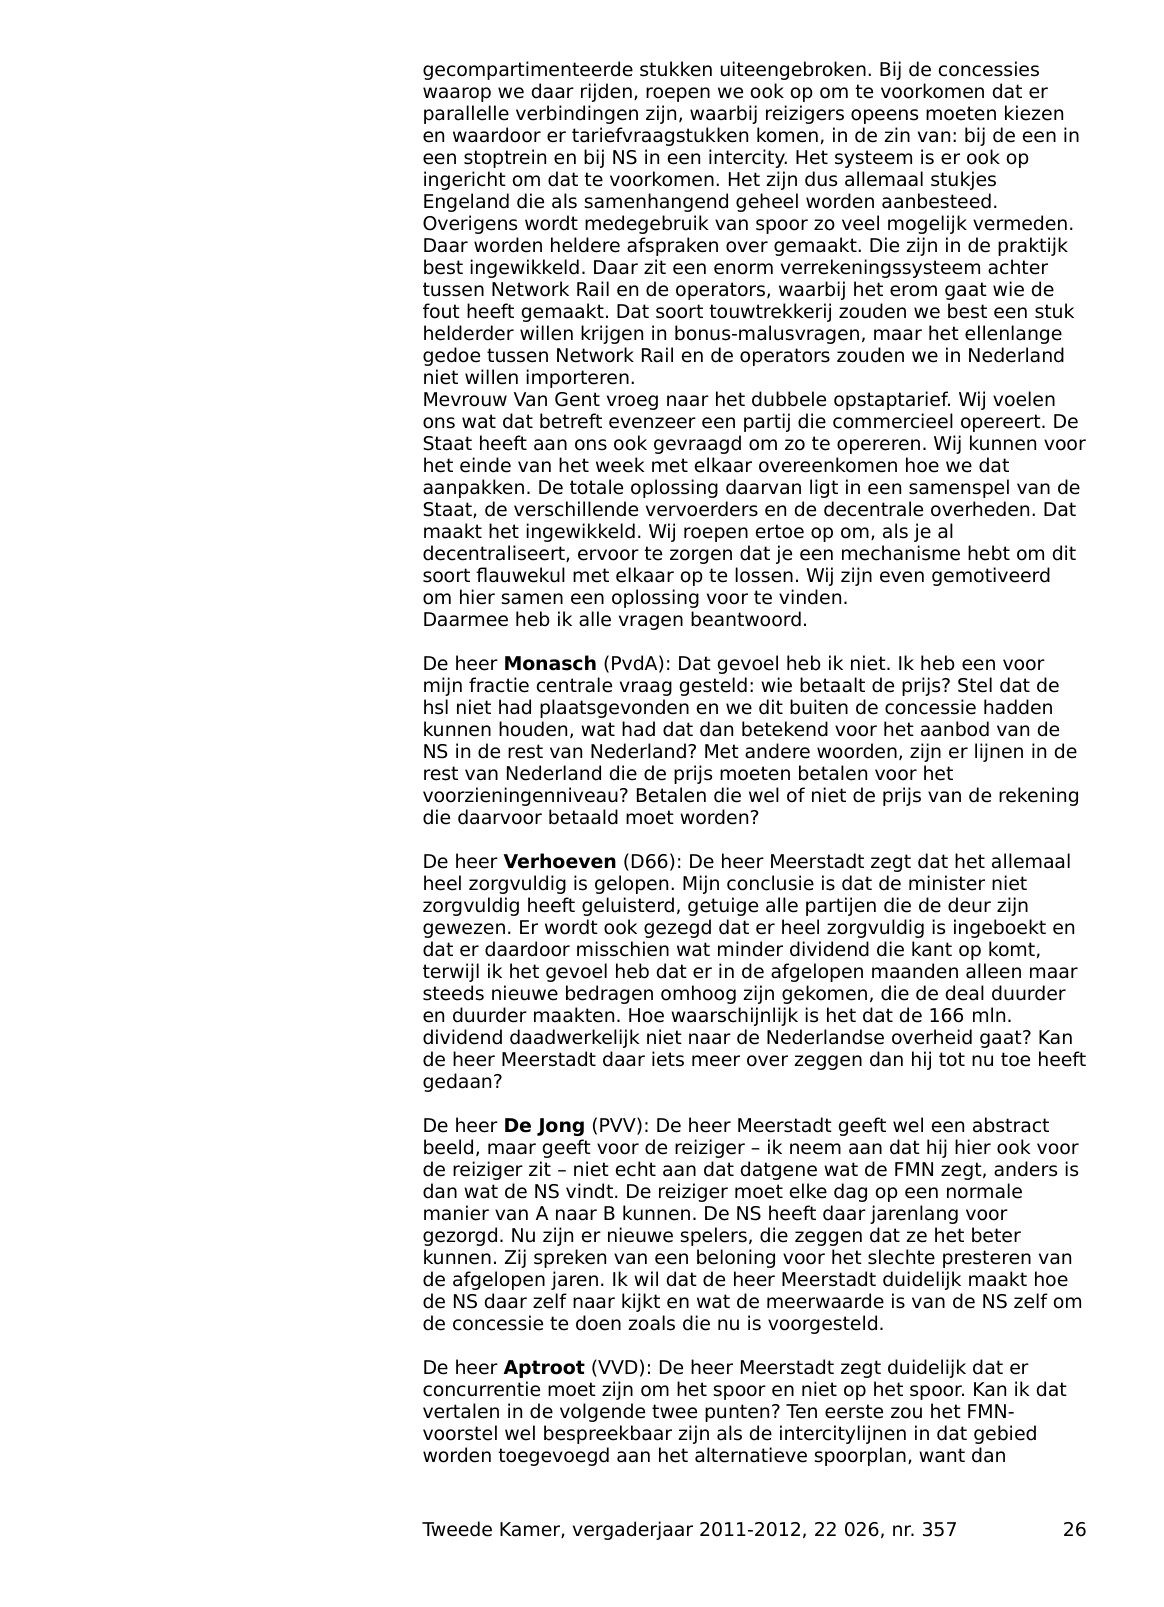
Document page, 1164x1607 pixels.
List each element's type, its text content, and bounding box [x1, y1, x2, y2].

text gecompartimenteerde stukken uiteengebroken. Bij de concessies waarop we daar rijden, roepen we ook op om te voorkomen dat er parallelle verbindingen zijn, waarbij reizigers opeens moeten kiezen en waardoor er tariefvraagstukken komen, in de zin van: bij de een in een stoptrein en bij NS in een intercity. Het systeem is er ook op ingericht om dat te voorkomen. Het zijn dus allemaal stukjes Engeland die als samenhangend geheel worden aanbesteed. Overigens wordt medegebruik van spoor zo veel mogelijk vermeden. Daar worden heldere afspraken over gemaakt. Die zijn in de praktijk best ingewikkeld. Daar zit een enorm verrekeningssysteem achter tussen Network Rail en de operators, waarbij het erom gaat wie de fout heeft gemaakt. Dat soort touwtrekkerij zouden we best een stuk helderder willen krijgen in bonus-malusvragen, maar het ellenlange gedoe tussen Network Rail en de operators zouden we in Nederland niet willen importeren. [422, 59, 1087, 389]
text De heer De Jong (PVV): De heer Meerstadt geeft wel een abstract beeld, maar geeft voor de reiziger – ik neem aan dat hij hier ook voor de reiziger zit – niet echt aan dat datgene wat de FMN zegt, anders is dan wat de NS vindt. De reiziger moet elke dag op een normale manier van A naar B kunnen. De NS heeft daar jarenlang voor gezorgd. Nu zijn er nieuwe spelers, die zeggen dat ze het beter kunnen. Zij spreken van een beloning voor het slechte presteren van de afgelopen jaren. Ik wil dat de heer Meerstadt duidelijk maakt hoe de NS daar zelf naar kijkt en wat de meerwaarde is van de NS zelf om de concessie te doen zoals die nu is voorgesteld. [422, 1115, 1087, 1334]
text Mevrouw Van Gent vroeg naar het dubbele opstaptarief. Wij voelen ons wat dat betreft evenzeer een partij die commercieel opereert. De Staat heeft aan ons ook gevraagd om zo te opereren. Wij kunnen voor het einde van het week met elkaar overeenkomen hoe we dat aanpakken. De totale oplossing daarvan ligt in een samenspel van de Staat, de verschillende vervoerders en de decentrale overheden. Dat maakt het ingewikkeld. Wij roepen ertoe op om, als je al decentraliseert, ervoor te zorgen dat je een mechanisme hebt om dit soort flauwekul met elkaar op te lossen. Wij zijn even gemotiveerd om hier samen een oplossing voor te vinden. [422, 389, 1087, 608]
text De heer Aptroot (VVD): De heer Meerstadt zegt duidelijk dat er concurrentie moet zijn om het spoor en niet op het spoor. Kan ik dat vertalen in de volgende twee punten? Ten eerste zou het FMN-voorstel wel bespreekbaar zijn als de intercitylijnen in dat gebied worden toegevoegd aan het alternatieve spoorplan, want dan [422, 1357, 1087, 1467]
text Daarmee heb ik alle vragen beantwoord. [422, 608, 1087, 631]
text De heer Verhoeven (D66): De heer Meerstadt zegt dat het allemaal heel zorgvuldig is gelopen. Mijn conclusie is dat de minister niet zorgvuldig heeft geluisterd, getuige alle partijen die de deur zijn gewezen. Er wordt ook gezegd dat er heel zorgvuldig is ingeboekt en dat er daardoor misschien wat minder dividend die kant op komt, terwijl ik het gevoel heb dat er in de afgelopen maanden alleen maar steeds nieuwe bedragen omhoog zijn gekomen, die de deal duurder en duurder maakten. Hoe waarschijnlijk is het dat de 166 mln. dividend daadwerkelijk niet naar de Nederlandse overheid gaat? Kan de heer Meerstadt daar iets meer over zeggen dan hij tot nu toe heeft gedaan? [422, 851, 1087, 1092]
text De heer Monasch (PvdA): Dat gevoel heb ik niet. Ik heb een voor mijn fractie centrale vraag gesteld: wie betaalt de prijs? Stel dat de hsl niet had plaatsgevonden en we dit buiten de concessie hadden kunnen houden, wat had dat dan betekend voor het aanbod van de NS in de rest van Nederland? Met andere woorden, zijn er lijnen in de rest van Nederland die de prijs moeten betalen voor het voorzieningenniveau? Betalen die wel of niet de prijs van de rekening die daarvoor betaald moet worden? [422, 653, 1087, 828]
